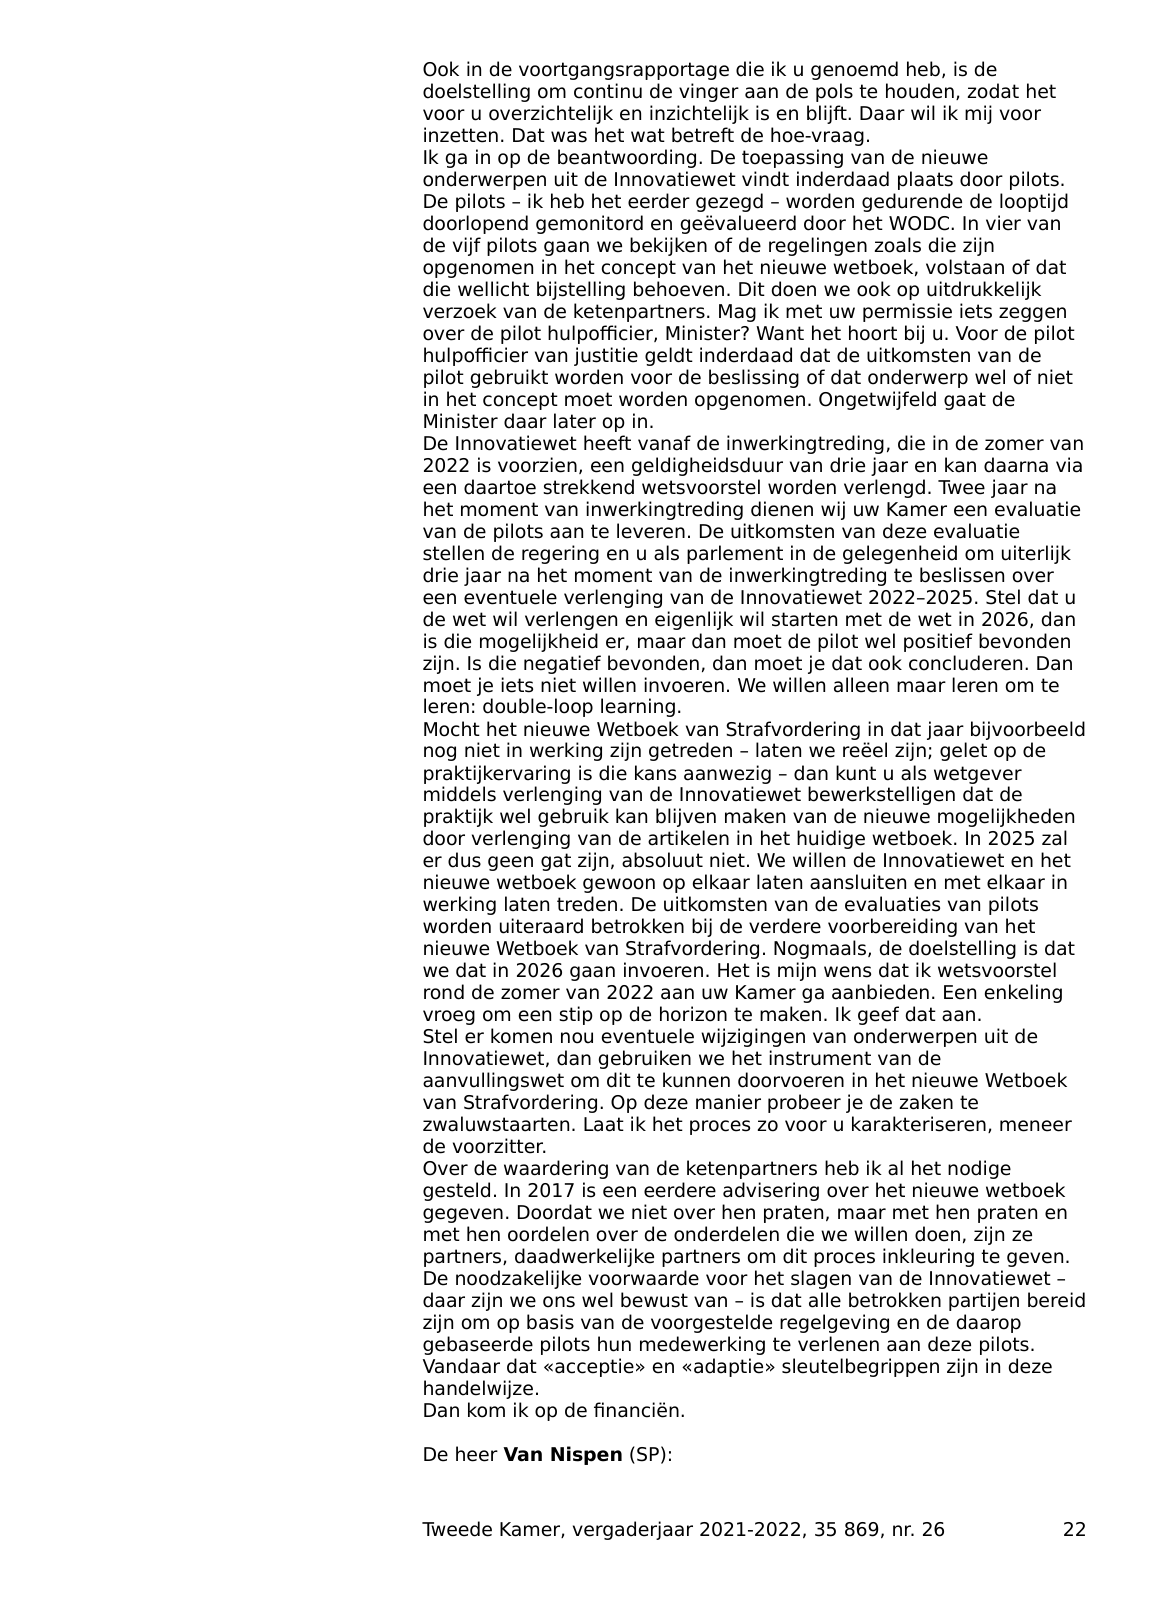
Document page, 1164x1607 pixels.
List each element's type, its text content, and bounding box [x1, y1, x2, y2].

text Mocht het nieuwe Wetboek van Strafvordering in dat jaar bijvoorbeeld nog niet in werking zijn getreden – laten we reëel zijn; gelet op de praktijkervaring is die kans aanwezig – dan kunt u als wetgever middels verlenging van de Innovatiewet bewerkstelligen dat de praktijk wel gebruik kan blijven maken van de nieuwe mogelijkheden door verlenging van de artikelen in het huidige wetboek. In 2025 zal er dus geen gat zijn, absoluut niet. We willen de Innovatiewet en het nieuwe wetboek gewoon op elkaar laten aansluiten en met elkaar in werking laten treden. De uitkomsten van de evaluaties van pilots worden uiteraard betrokken bij de verdere voorbereiding van het nieuwe Wetboek van Strafvordering. Nogmaals, de doelstelling is dat we dat in 2026 gaan invoeren. Het is mijn wens dat ik wetsvoorstel rond de zomer van 2022 aan uw Kamer ga aanbieden. Een enkeling vroeg om een stip op de horizon te maken. Ik geef dat aan. [422, 718, 1087, 1026]
text Ook in de voortgangsrapportage die ik u genoemd heb, is de doelstelling om continu de vinger aan de pols te houden, zodat het voor u overzichtelijk en inzichtelijk is en blijft. Daar wil ik mij voor inzetten. Dat was het wat betreft de hoe-vraag. [422, 59, 1087, 147]
text Over de waardering van de ketenpartners heb ik al het nodige gesteld. In 2017 is een eerdere advisering over het nieuwe wetboek gegeven. Doordat we niet over hen praten, maar met hen praten en met hen oordelen over de onderdelen die we willen doen, zijn ze partners, daadwerkelijke partners om dit proces inkleuring te geven. De noodzakelijke voorwaarde voor het slagen van de Innovatiewet – daar zijn we ons wel bewust van – is dat alle betrokken partijen bereid zijn om op basis van de voorgestelde regelgeving en de daarop gebaseerde pilots hun medewerking te verlenen aan deze pilots. Vandaar dat «acceptie» en «adaptie» sleutelbegrippen zijn in deze handelwijze. [422, 1158, 1087, 1400]
text Dan kom ik op de financiën. [422, 1400, 1087, 1422]
text De Innovatiewet heeft vanaf de inwerkingtreding, die in de zomer van 2022 is voorzien, een geldigheidsduur van drie jaar en kan daarna via een daartoe strekkend wetsvoorstel worden verlengd. Twee jaar na het moment van inwerkingtreding dienen wij uw Kamer een evaluatie van de pilots aan te leveren. De uitkomsten van deze evaluatie stellen de regering en u als parlement in de gelegenheid om uiterlijk drie jaar na het moment van de inwerkingtreding te beslissen over een eventuele verlenging van de Innovatiewet 2022–2025. Stel dat u de wet wil verlengen en eigenlijk wil starten met de wet in 2026, dan is die mogelijkheid er, maar dan moet de pilot wel positief bevonden zijn. Is die negatief bevonden, dan moet je dat ook concluderen. Dan moet je iets niet willen invoeren. We willen alleen maar leren om te leren: double-loop learning. [422, 433, 1087, 718]
text Ik ga in op de beantwoording. De toepassing van de nieuwe onderwerpen uit de Innovatiewet vindt inderdaad plaats door pilots. De pilots – ik heb het eerder gezegd – worden gedurende de looptijd doorlopend gemonitord en geëvalueerd door het WODC. In vier van de vijf pilots gaan we bekijken of de regelingen zoals die zijn opgenomen in het concept van het nieuwe wetboek, volstaan of dat die wellicht bijstelling behoeven. Dit doen we ook op uitdrukkelijk verzoek van de ketenpartners. Mag ik met uw permissie iets zeggen over de pilot hulpofficier, Minister? Want het hoort bij u. Voor de pilot hulpofficier van justitie geldt inderdaad dat de uitkomsten van de pilot gebruikt worden voor de beslissing of dat onderwerp wel of niet in het concept moet worden opgenomen. Ongetwijfeld gaat de Minister daar later op in. [422, 147, 1087, 433]
text De heer Van Nispen (SP): [422, 1444, 1087, 1466]
text Stel er komen nou eventuele wijzigingen van onderwerpen uit de Innovatiewet, dan gebruiken we het instrument van de aanvullingswet om dit te kunnen doorvoeren in het nieuwe Wetboek van Strafvordering. Op deze manier probeer je de zaken te zwaluwstaarten. Laat ik het proces zo voor u karakteriseren, meneer de voorzitter. [422, 1026, 1087, 1158]
